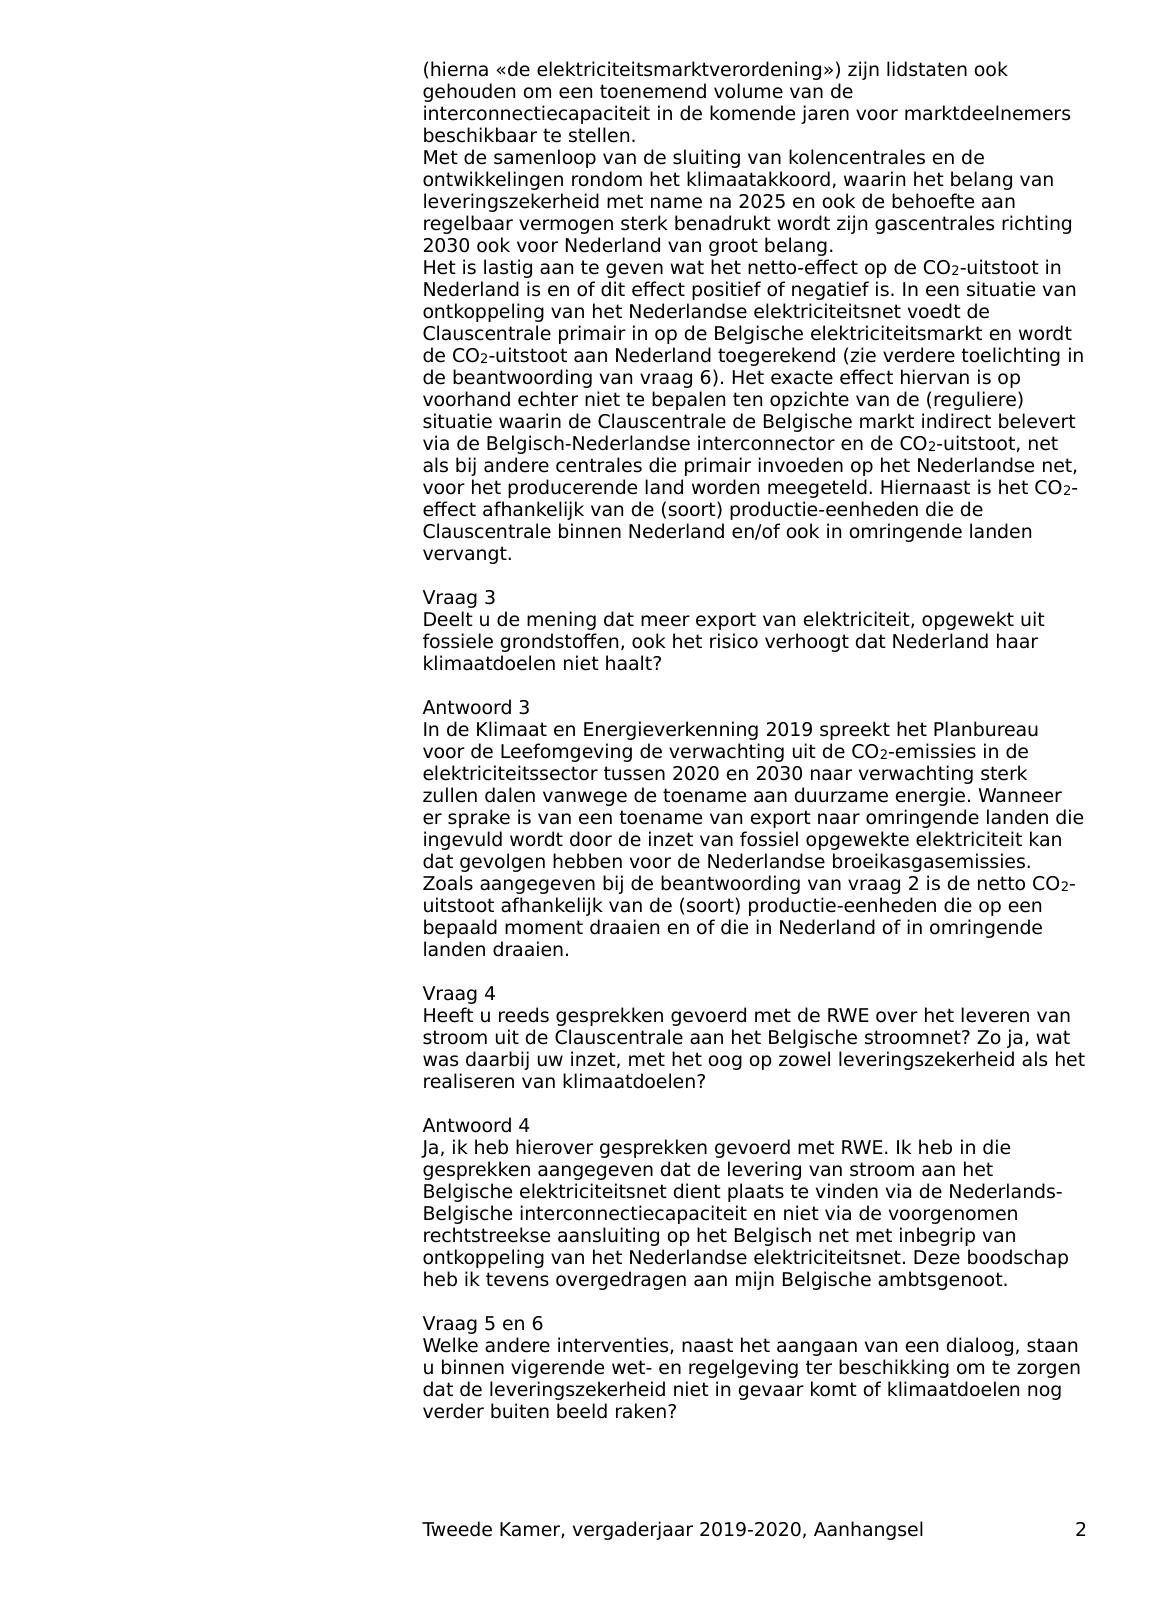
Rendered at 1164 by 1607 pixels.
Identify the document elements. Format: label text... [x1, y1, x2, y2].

text Het is lastig aan te geven wat het netto-effect op de CO2-uitstoot in Nederland is en of dit effect positief of negatief is. In een situatie van ontkoppeling van het Nederlandse elektriciteitsnet voedt de Clauscentrale primair in op de Belgische elektriciteitsmarkt en wordt de CO2-uitstoot aan Nederland toegerekend (zie verdere toelichting in de beantwoording van vraag 6). Het exacte effect hiervan is op voorhand echter niet te bepalen ten opzichte van de (reguliere) situatie waarin de Clauscentrale de Belgische markt indirect belevert via de Belgisch-Nederlandse interconnector en de CO2-uitstoot, net als bij andere centrales die primair invoeden op het Nederlandse net, voor het producerende land worden meegeteld. Hiernaast is het CO2-effect afhankelijk van de (soort) productie-eenheden die de Clauscentrale binnen Nederland en/of ook in omringende landen vervangt. [422, 257, 1087, 564]
text Vraag 4 [422, 983, 1087, 1005]
text (hierna «de elektriciteitsmarktverordening») zijn lidstaten ook gehouden om een toenemend volume van de interconnectiecapaciteit in de komende jaren voor marktdeelnemers beschikbaar te stellen. [422, 59, 1087, 147]
text Heeft u reeds gesprekken gevoerd met de RWE over het leveren van stroom uit de Clauscentrale aan het Belgische stroomnet? Zo ja, wat was daarbij uw inzet, met het oog op zowel leveringszekerheid als het realiseren van klimaatdoelen? [422, 1005, 1087, 1093]
text Zoals aangegeven bij de beantwoording van vraag 2 is de netto CO2-uitstoot afhankelijk van de (soort) productie-eenheden die op een bepaald moment draaien en of die in Nederland of in omringende landen draaien. [422, 873, 1087, 961]
text Vraag 3 [422, 587, 1087, 609]
text Vraag 5 en 6 [422, 1313, 1087, 1335]
text Welke andere interventies, naast het aangaan van een dialoog, staan u binnen vigerende wet- en regelgeving ter beschikking om te zorgen dat de leveringszekerheid niet in gevaar komt of klimaatdoelen nog verder buiten beeld raken? [422, 1335, 1087, 1423]
text Antwoord 4 [422, 1115, 1087, 1137]
text Ja, ik heb hierover gesprekken gevoerd met RWE. Ik heb in die gesprekken aangegeven dat de levering van stroom aan het Belgische elektriciteitsnet dient plaats te vinden via de Nederlands-Belgische interconnectiecapaciteit en niet via de voorgenomen rechtstreekse aansluiting op het Belgisch net met inbegrip van ontkoppeling van het Nederlandse elektriciteitsnet. Deze boodschap heb ik tevens overgedragen aan mijn Belgische ambtsgenoot. [422, 1137, 1087, 1291]
text In de Klimaat en Energieverkenning 2019 spreekt het Planbureau voor de Leefomgeving de verwachting uit de CO2-emissies in de elektriciteitssector tussen 2020 en 2030 naar verwachting sterk zullen dalen vanwege de toename aan duurzame energie. Wanneer er sprake is van een toename van export naar omringende landen die ingevuld wordt door de inzet van fossiel opgewekte elektriciteit kan dat gevolgen hebben voor de Nederlandse broeikasgasemissies. [422, 719, 1087, 873]
text Met de samenloop van de sluiting van kolencentrales en de ontwikkelingen rondom het klimaatakkoord, waarin het belang van leveringszekerheid met name na 2025 en ook de behoefte aan regelbaar vermogen sterk benadrukt wordt zijn gascentrales richting 2030 ook voor Nederland van groot belang. [422, 147, 1087, 257]
text Deelt u de mening dat meer export van elektriciteit, opgewekt uit fossiele grondstoffen, ook het risico verhoogt dat Nederland haar klimaatdoelen niet haalt? [422, 609, 1087, 675]
text Antwoord 3 [422, 697, 1087, 719]
